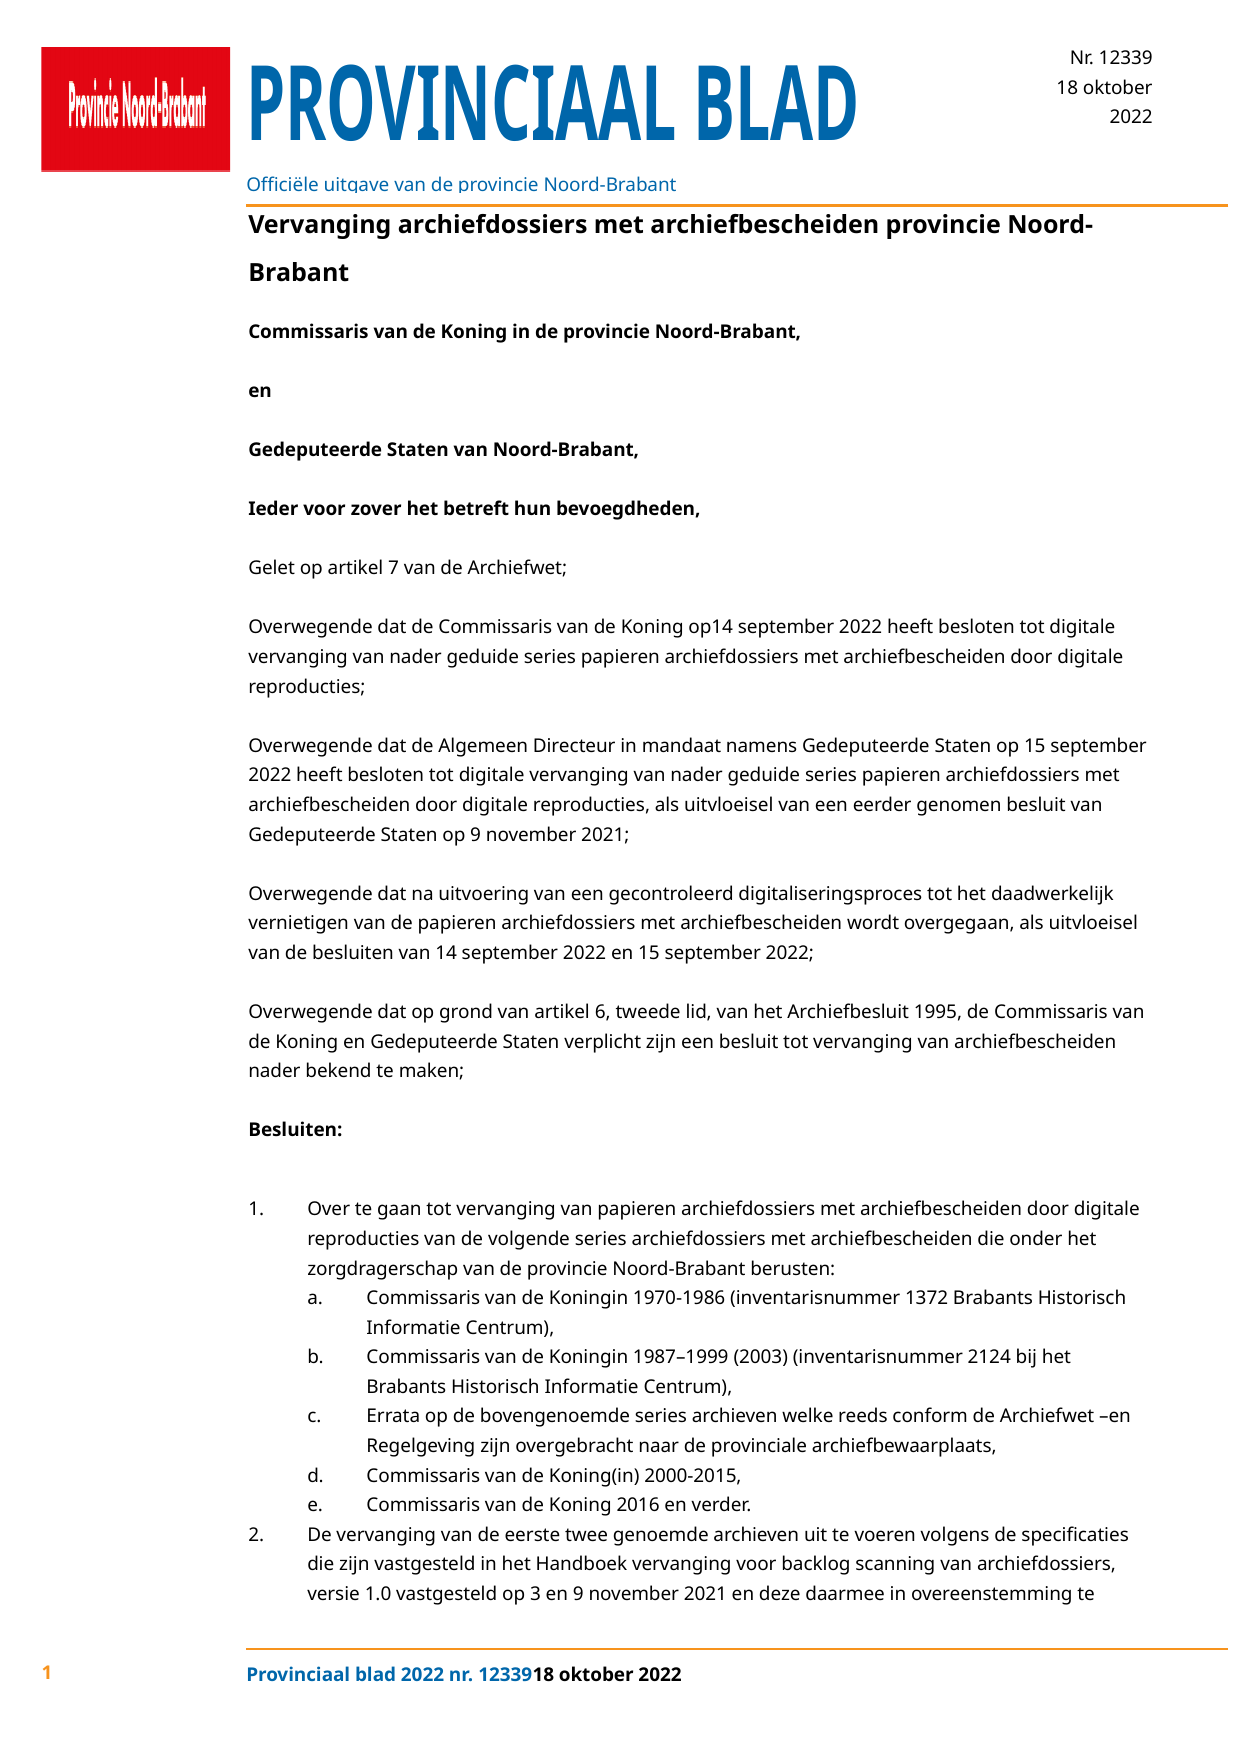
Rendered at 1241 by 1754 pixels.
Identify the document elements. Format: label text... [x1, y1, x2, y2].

text Vervanging archiefdossiers met archiefbescheiden provincie Noord-Brabant [248, 207, 1152, 288]
text Gelet op artikel 7 van de Archiefwet; [248, 554, 1152, 580]
text Overwegende dat de Algemeen Directeur in mandaat namens Gedeputeerde Staten op 15 september 2022 heeft besloten tot digitale vervanging van nader geduide series papieren archiefdossiers met archiefbescheiden door digitale reproducties, als uitvloeisel van een eerder genomen besluit van Gedeputeerde Staten op 9 november 2021; [248, 732, 1152, 847]
picture [41, 47, 231, 172]
list Commissaris van de Koningin 1970-1986 (inventarisnummer 1372 Brabants Historisch Informatie Centrum), [307, 1284, 1152, 1339]
list Commissaris van de Koning(in) 2000-2015, [307, 1462, 1152, 1487]
text Gedeputeerde Staten van Noord-Brabant, [248, 436, 1152, 462]
text Overwegende dat na uitvoering van een gecontroleerd digitaliseringsproces tot het daadwerkelijk vernietigen van de papieren archiefdossiers met archiefbescheiden wordt overgegaan, als uitvloeisel van de besluiten van 14 september 2022 en 15 september 2022; [248, 880, 1152, 965]
text Overwegende dat op grond van artikel 6, tweede lid, van het Archiefbesluit 1995, de Commissaris van de Koning en Gedeputeerde Staten verplicht zijn een besluit tot vervanging van archiefbescheiden nader bekend te maken; [248, 998, 1152, 1083]
list Commissaris van de Koning 2016 en verder. [307, 1491, 1152, 1517]
text Ieder voor zover het betreft hun bevoegdheden, [248, 495, 1152, 521]
text Commissaris van de Koning in de provincie Noord-Brabant, [248, 318, 1152, 344]
text Overwegende dat de Commissaris van de Koning op14 september 2022 heeft besloten tot digitale vervanging van nader geduide series papieren archiefdossiers met archiefbescheiden door digitale reproducties; [248, 614, 1152, 699]
list Over te gaan tot vervanging van papieren archiefdossiers met archiefbescheiden door digitale reproducties van de volgende series archiefdossiers met archiefbescheiden die onder het zorgdragerschap van de provincie Noord-Brabant berusten: [248, 1196, 1152, 1280]
text Besluiten: [248, 1117, 1152, 1142]
list Commissaris van de Koningin 1987–1999 (2003) (inventarisnummer 2124 bij het Brabants Historisch Informatie Centrum), [307, 1343, 1152, 1399]
text en [248, 377, 1152, 403]
list De vervanging van de eerste twee genoemde archieven uit te voeren volgens de specificaties die zijn vastgesteld in het Handboek vervanging voor backlog scanning van archiefdossiers, versie 1.0 vastgesteld op 3 en 9 november 2021 en deze daarmee in overeenstemming te [248, 1521, 1152, 1606]
list Errata op de bovengenoemde series archieven welke reeds conform de Archiefwet –en Regelgeving zijn overgebracht naar de provinciale archiefbewaarplaats, [307, 1403, 1152, 1458]
